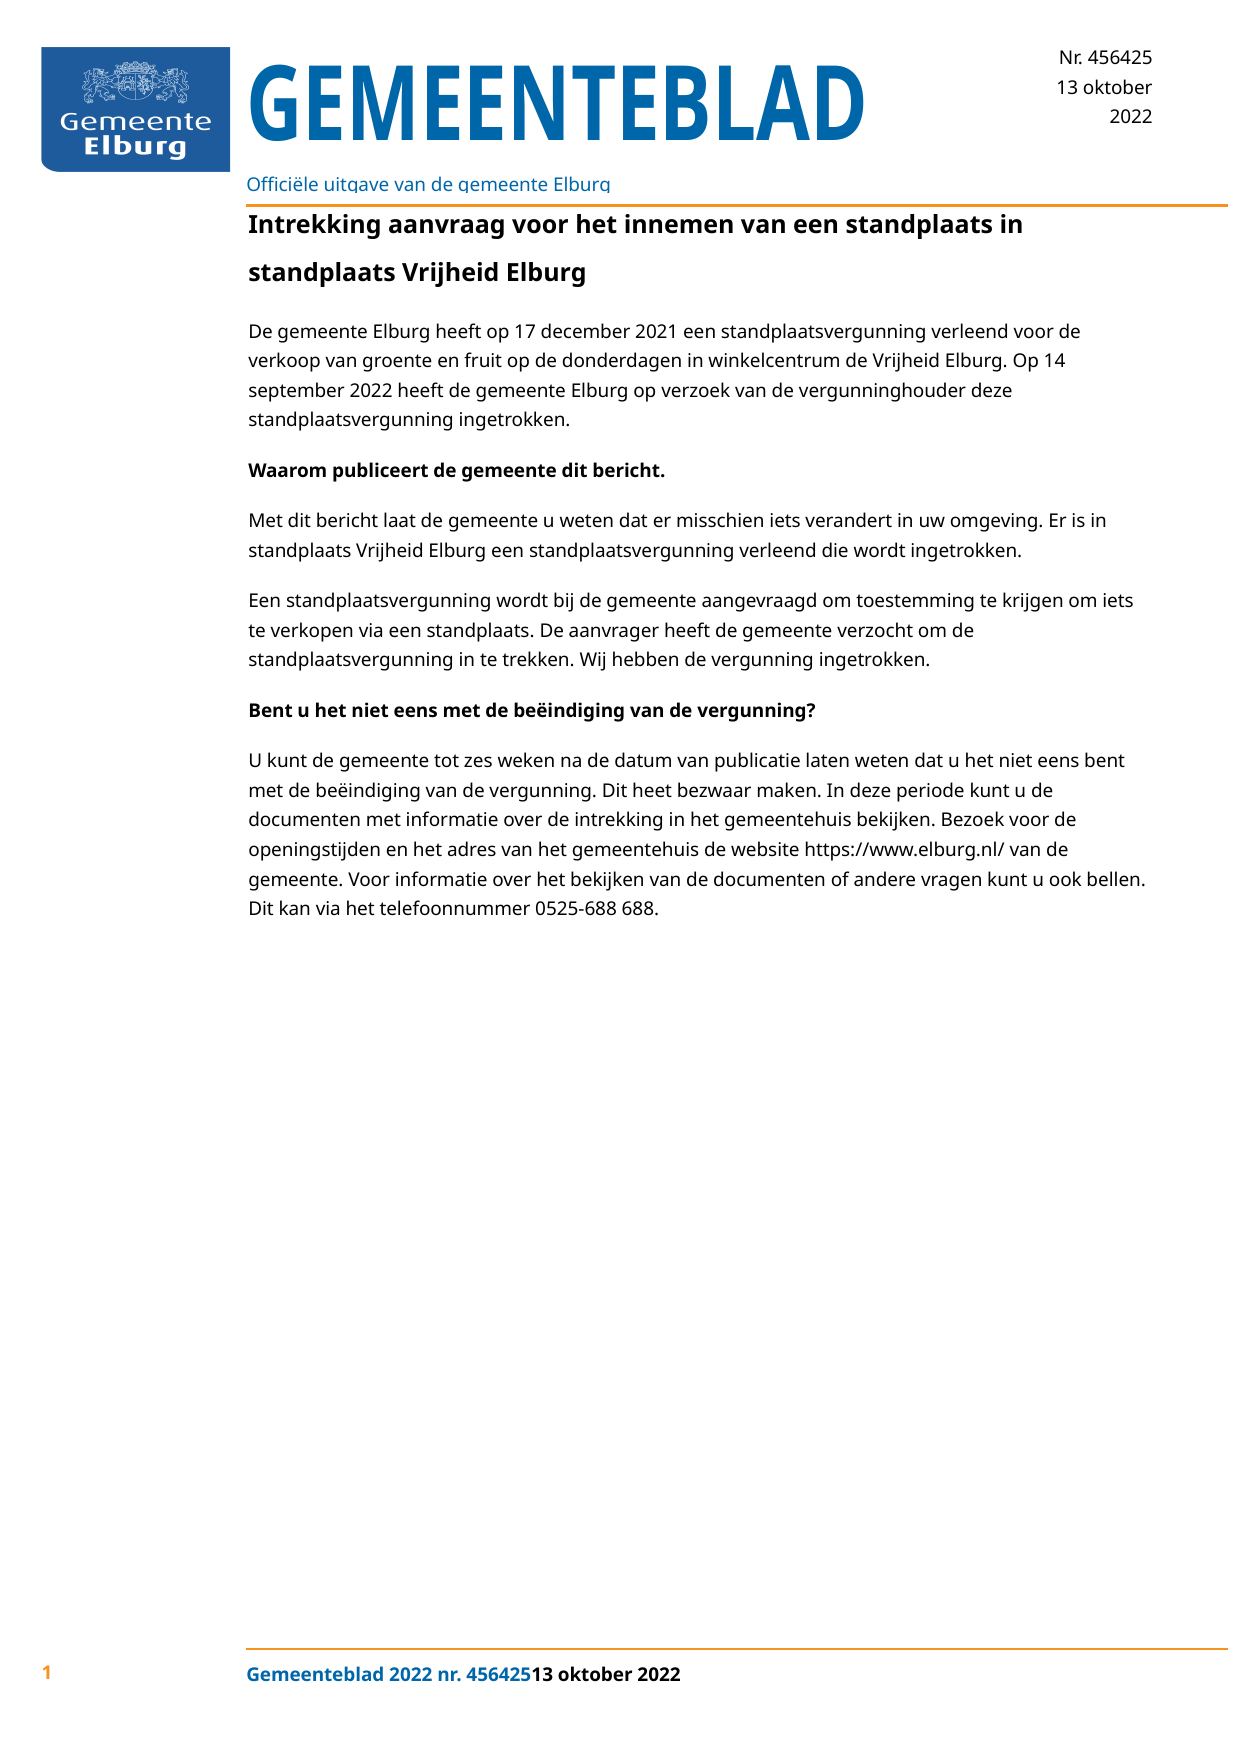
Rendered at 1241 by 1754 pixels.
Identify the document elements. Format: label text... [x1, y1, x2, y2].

text Bent u het niet eens met de beëindiging van de vergunning? [248, 697, 1152, 723]
text U kunt de gemeente tot zes weken na de datum van publicatie laten weten dat u het niet eens bent met de beëindiging van de vergunning. Dit heet bezwaar maken. In deze periode kunt u de documenten met informatie over de intrekking in het gemeentehuis bekijken. Bezoek voor de openingstijden en het adres van het gemeentehuis de website https://www.elburg.nl/ van de gemeente. Voor informatie over het bekijken van de documenten of andere vragen kunt u ook bellen. Dit kan via het telefoonnummer 0525-688 688. [248, 747, 1152, 921]
text Waarom publiceert de gemeente dit bericht. [248, 457, 1152, 483]
text Met dit bericht laat de gemeente u weten dat er misschien iets verandert in uw omgeving. Er is in standplaats Vrijheid Elburg een standplaatsvergunning verleend die wordt ingetrokken. [248, 507, 1152, 563]
text Een standplaatsvergunning wordt bij de gemeente aangevraagd om toestemming te krijgen om iets te verkopen via een standplaats. De aanvrager heeft de gemeente verzocht om de standplaatsvergunning in te trekken. Wij hebben de vergunning ingetrokken. [248, 587, 1152, 672]
text De gemeente Elburg heeft op 17 december 2021 een standplaatsvergunning verleend voor de verkoop van groente en fruit op de donderdagen in winkelcentrum de Vrijheid Elburg. Op 14 september 2022 heeft de gemeente Elburg op verzoek van de vergunninghouder deze standplaatsvergunning ingetrokken. [248, 318, 1152, 432]
text Intrekking aanvraag voor het innemen van een standplaats in standplaats Vrijheid Elburg [248, 207, 1152, 288]
picture [41, 47, 231, 172]
